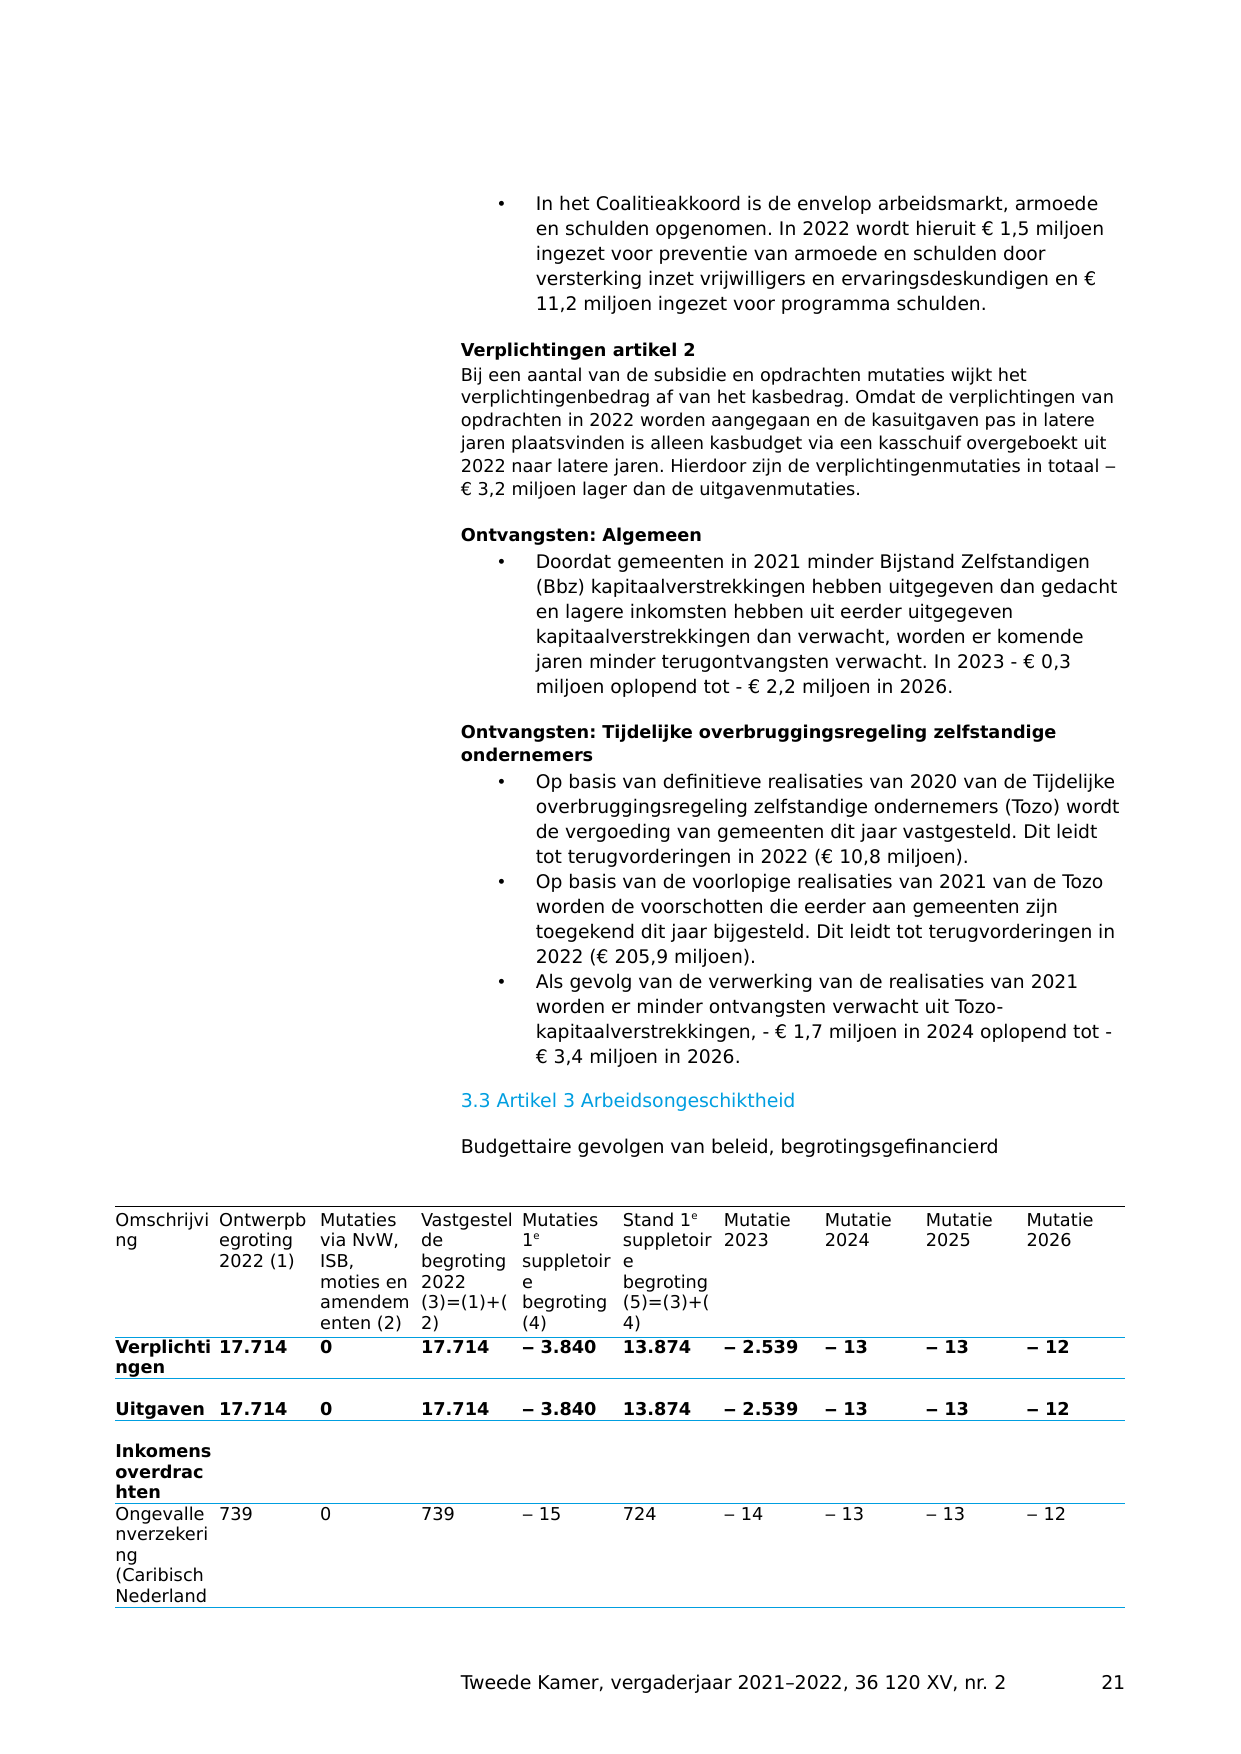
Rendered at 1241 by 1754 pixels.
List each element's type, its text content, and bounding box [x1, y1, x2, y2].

table_cell [620, 1379, 721, 1399]
table_cell 0 [317, 1399, 418, 1420]
table_cell Ongevallenverzekering (Caribisch Nederland [115, 1504, 216, 1607]
table_cell ‒ 13 [923, 1399, 1023, 1420]
table_cell Mutatie 2023 [721, 1207, 822, 1336]
table_cell Ontwerpbegroting 2022 (1) [216, 1207, 317, 1336]
table_cell [216, 1379, 317, 1399]
table_cell [923, 1379, 1023, 1399]
table_cell 17.714 [418, 1399, 519, 1420]
list Op basis van definitieve realisaties van 2020 van de Tijdelijke overbruggingsregeling zelfstandige ondernemers (Tozo) wordt de vergoeding van gemeenten dit jaar vastgesteld. Dit leidt tot terugvorderingen in 2022 (€ 10,8 miljoen). [498, 768, 1125, 868]
table_cell [1024, 1379, 1125, 1399]
text Verplichtingen artikel 2 [461, 338, 1125, 361]
text Bij een aantal van de subsidie en opdrachten mutaties wijkt het verplichtingenbedrag af van het kasbedrag. Omdat de verplichtingen van opdrachten in 2022 worden aangegaan en de kasuitgaven pas in latere jaren plaatsvinden is alleen kasbudget via een kasschuif overgeboekt uit 2022 naar latere jaren. Hierdoor zijn de verplichtingenmutaties in totaal ‒ € 3,2 miljoen lager dan de uitgavenmutaties. [461, 363, 1125, 500]
table_cell [317, 1441, 418, 1503]
table_cell [418, 1421, 519, 1441]
table_cell 739 [216, 1504, 317, 1607]
table_cell ‒ 2.539 [721, 1338, 822, 1378]
table_cell ‒ 14 [721, 1504, 822, 1607]
table_header Tabel 11 Budgettaire gevolgen van beleid begrotingsgefinancierd artikel 3 (bedragen x € 1.000) [115, 1181, 1125, 1206]
text Ontvangsten: Algemeen [461, 523, 1125, 546]
table_cell ‒ 15 [519, 1504, 620, 1607]
list Doordat gemeenten in 2021 minder Bijstand Zelfstandigen (Bbz) kapitaalverstrekkingen hebben uitgegeven dan gedacht en lagere inkomsten hebben uit eerder uitgegeven kapitaalverstrekkingen dan verwacht, worden er komende jaren minder terugontvangsten verwacht. In 2023 - € 0,3 miljoen oplopend tot - € 2,2 miljoen in 2026. [498, 548, 1125, 698]
table_cell ‒ 12 [1024, 1338, 1125, 1378]
table_cell Omschrijving [115, 1207, 216, 1336]
table_cell [216, 1441, 317, 1503]
table_cell [620, 1441, 721, 1503]
table_cell [519, 1441, 620, 1503]
table_cell [1024, 1421, 1125, 1441]
table_cell ‒ 3.840 [519, 1399, 620, 1420]
table_cell ‒ 2.539 [721, 1399, 822, 1420]
table_cell [519, 1379, 620, 1399]
table_cell [923, 1421, 1023, 1441]
table_cell [923, 1441, 1023, 1503]
table_cell ‒ 13 [923, 1338, 1023, 1378]
table_cell 17.714 [418, 1338, 519, 1378]
list Op basis van de voorlopige realisaties van 2021 van de Tozo worden de voorschotten die eerder aan gemeenten zijn toegekend dit jaar bijgesteld. Dit leidt tot terugvorderingen in 2022 (€ 205,9 miljoen). [498, 868, 1125, 968]
table_cell ‒ 13 [822, 1399, 923, 1420]
table_cell 17.714 [216, 1338, 317, 1378]
table_cell Vastgestelde begroting 2022 (3)=(1)+(2) [418, 1207, 519, 1336]
table_cell [418, 1379, 519, 1399]
table_cell [317, 1379, 418, 1399]
table_cell 724 [620, 1504, 721, 1607]
table_cell Mutaties 1e suppletoire begroting (4) [519, 1207, 620, 1336]
table_cell [822, 1441, 923, 1503]
table_cell [216, 1421, 317, 1441]
table_cell ‒ 13 [923, 1504, 1023, 1607]
table_cell [822, 1421, 923, 1441]
table_cell 0 [317, 1338, 418, 1378]
table_cell Mutatie 2025 [923, 1207, 1023, 1336]
table_cell Uitgaven [115, 1399, 216, 1420]
table_cell [721, 1421, 822, 1441]
table_cell 17.714 [216, 1399, 317, 1420]
table_cell [317, 1421, 418, 1441]
table_cell ‒ 12 [1024, 1504, 1125, 1607]
table_cell Stand 1e suppletoire begroting (5)=(3)+(4) [620, 1207, 721, 1336]
title 3.3 Artikel 3 Arbeidsongeschiktheid [461, 1090, 1125, 1112]
table_cell Mutaties via NvW, ISB, moties en amendementen (2) [317, 1207, 418, 1336]
table_cell ‒ 13 [822, 1338, 923, 1378]
table_cell [519, 1421, 620, 1441]
table_cell [721, 1441, 822, 1503]
list In het Coalitieakkoord is de envelop arbeidsmarkt, armoede en schulden opgenomen. In 2022 wordt hieruit € 1,5 miljoen ingezet voor preventie van armoede en schulden door versterking inzet vrijwilligers en ervaringsdeskundigen en € 11,2 miljoen ingezet voor programma schulden. [498, 191, 1125, 316]
table_cell [620, 1421, 721, 1441]
table_cell ‒ 12 [1024, 1399, 1125, 1420]
table_cell 13.874 [620, 1399, 721, 1420]
text Ontvangsten: Tijdelijke overbruggingsregeling zelfstandige ondernemers [461, 720, 1125, 766]
title Budgettaire gevolgen van beleid, begrotingsgefinancierd [461, 1136, 1125, 1158]
table_cell [418, 1441, 519, 1503]
table_cell 13.874 [620, 1338, 721, 1378]
table_cell Verplichtingen [115, 1338, 216, 1378]
table_cell ‒ 3.840 [519, 1338, 620, 1378]
table_cell [822, 1379, 923, 1399]
table_cell Inkomensoverdrachten [115, 1441, 216, 1503]
table_cell [115, 1379, 216, 1399]
table_cell [115, 1421, 216, 1441]
table_cell Mutatie 2024 [822, 1207, 923, 1336]
table_cell [721, 1379, 822, 1399]
table_cell Mutatie 2026 [1024, 1207, 1125, 1336]
table_cell ‒ 13 [822, 1504, 923, 1607]
list Als gevolg van de verwerking van de realisaties van 2021 worden er minder ontvangsten verwacht uit Tozo-kapitaalverstrekkingen, - € 1,7 miljoen in 2024 oplopend tot - € 3,4 miljoen in 2026. [498, 968, 1125, 1068]
table_cell 739 [418, 1504, 519, 1607]
table_cell 0 [317, 1504, 418, 1607]
table_cell [1024, 1441, 1125, 1503]
